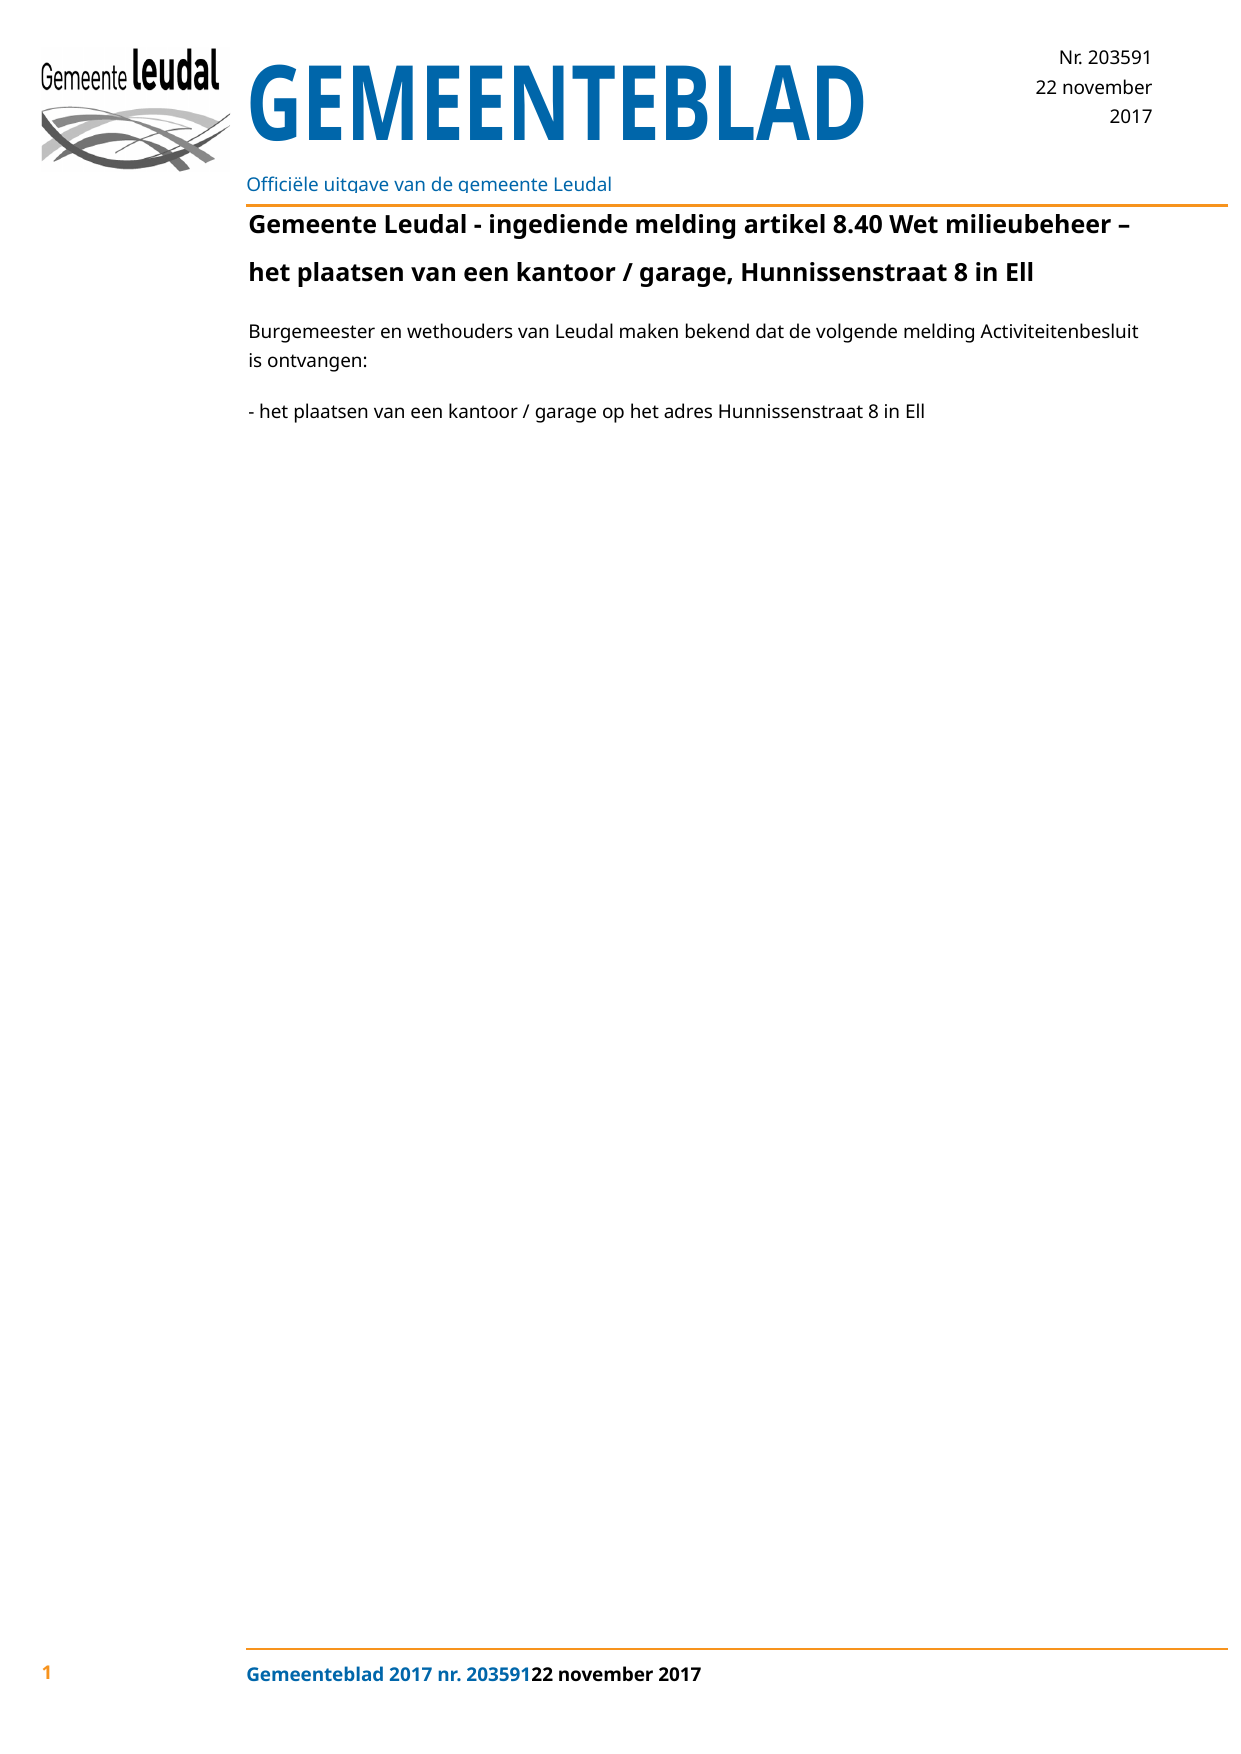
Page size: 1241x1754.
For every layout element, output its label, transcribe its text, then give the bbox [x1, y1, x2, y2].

picture [41, 47, 231, 172]
text - het plaatsen van een kantoor / garage op het adres Hunnissenstraat 8 in Ell [248, 398, 1152, 424]
text Burgemeester en wethouders van Leudal maken bekend dat de volgende melding Activiteitenbesluit is ontvangen: [248, 318, 1152, 373]
text Gemeente Leudal - ingediende melding artikel 8.40 Wet milieubeheer – het plaatsen van een kantoor / garage, Hunnissenstraat 8 in Ell [248, 207, 1152, 288]
